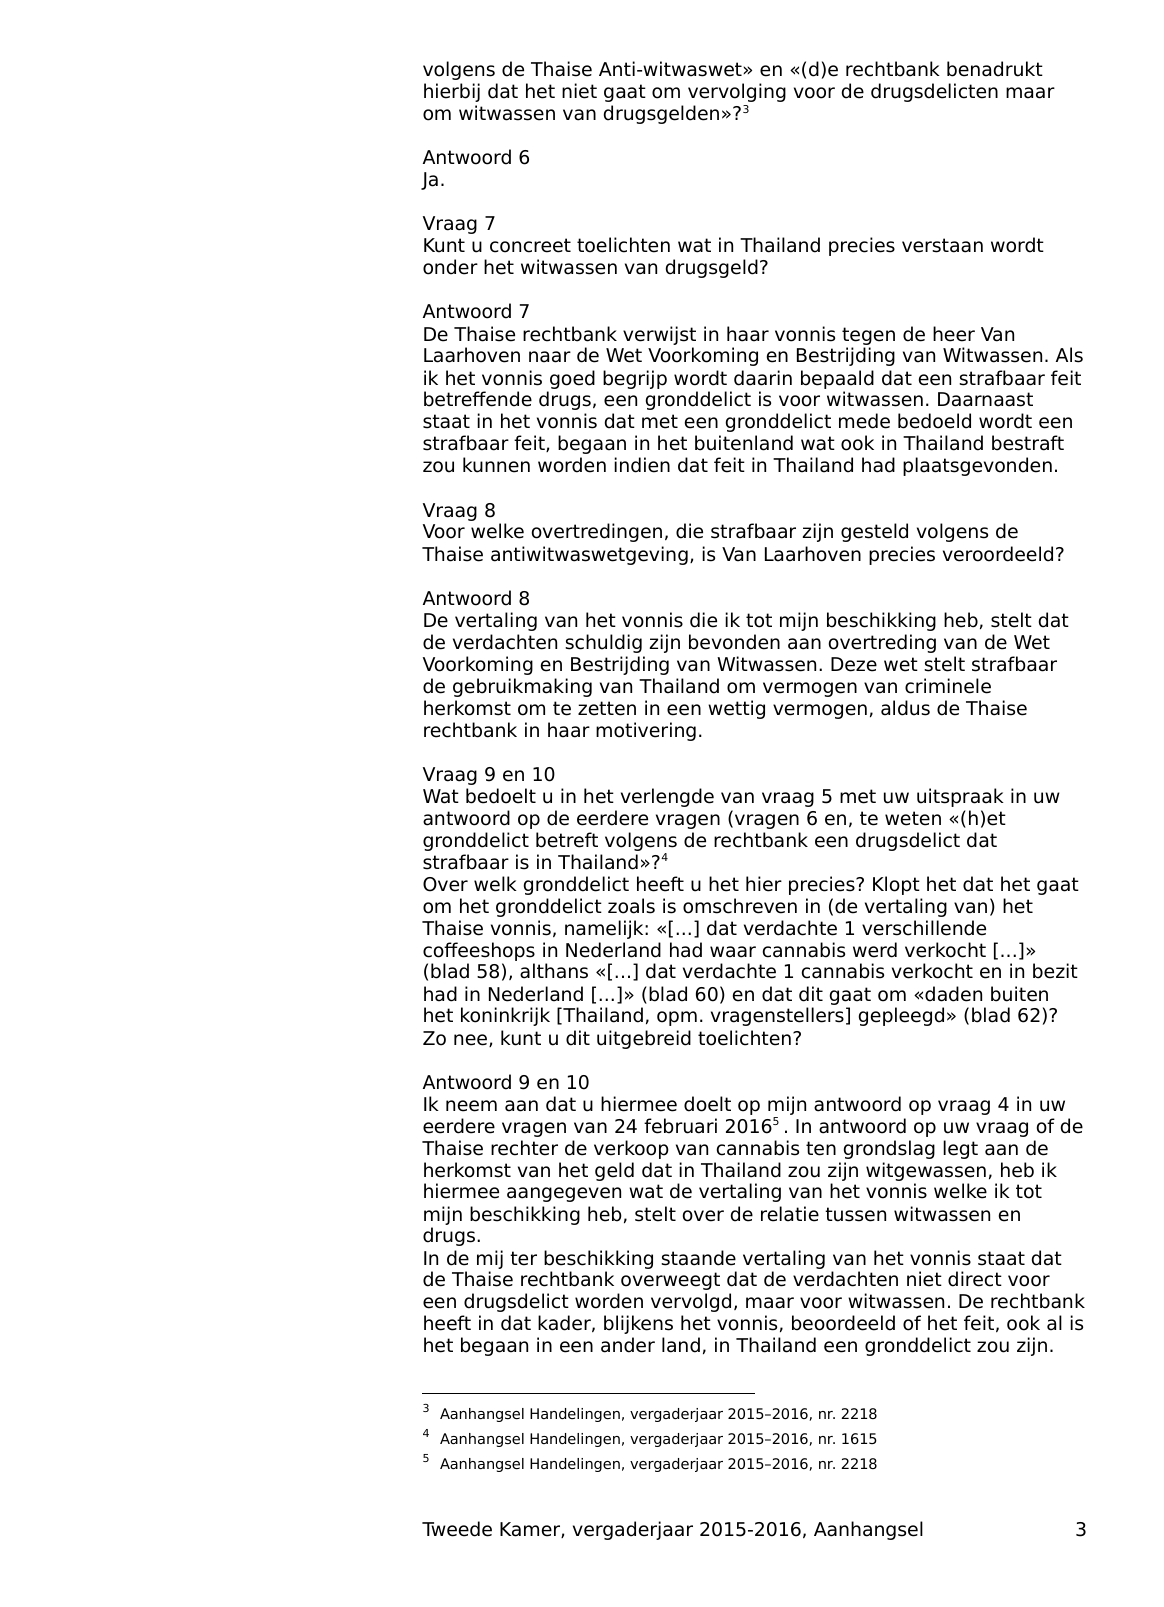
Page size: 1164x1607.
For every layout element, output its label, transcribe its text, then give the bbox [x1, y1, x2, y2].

text Antwoord 9 en 10 [422, 1072, 1087, 1093]
text De Thaise rechtbank verwijst in haar vonnis tegen de heer Van Laarhoven naar de Wet Voorkoming en Bestrijding van Witwassen. Als ik het vonnis goed begrijp wordt daarin bepaald dat een strafbaar feit betreffende drugs, een gronddelict is voor witwassen. Daarnaast staat in het vonnis dat met een gronddelict mede bedoeld wordt een strafbaar feit, begaan in het buitenland wat ook in Thailand bestraft zou kunnen worden indien dat feit in Thailand had plaatsgevonden. [422, 323, 1087, 477]
text Vraag 9 en 10 [422, 764, 1087, 786]
text Antwoord 8 [422, 588, 1087, 609]
text Voor welke overtredingen, die strafbaar zijn gesteld volgens de Thaise antiwitwaswetgeving, is Van Laarhoven precies veroordeeld? [422, 521, 1087, 565]
text De vertaling van het vonnis die ik tot mijn beschikking heb, stelt dat de verdachten schuldig zijn bevonden aan overtreding van de Wet Voorkoming en Bestrijding van Witwassen. Deze wet stelt strafbaar de gebruikmaking van Thailand om vermogen van criminele herkomst om te zetten in een wettig vermogen, aldus de Thaise rechtbank in haar motivering. [422, 609, 1087, 741]
text Aanhangsel Handelingen, vergaderjaar 2015–2016, nr. 1615 [422, 1427, 1087, 1449]
text Ik neem aan dat u hiermee doelt op mijn antwoord op vraag 4 in uw eerdere vragen van 24 februari 2016. In antwoord op uw vraag of de Thaise rechter de verkoop van cannabis ten grondslag legt aan de herkomst van het geld dat in Thailand zou zijn witgewassen, heb ik hiermee aangegeven wat de vertaling van het vonnis welke ik tot mijn beschikking heb, stelt over de relatie tussen witwassen en drugs. [422, 1093, 1087, 1247]
text Wat bedoelt u in het verlengde van vraag 5 met uw uitspraak in uw antwoord op de eerdere vragen (vragen 6 en, te weten «(h)et gronddelict betreft volgens de rechtbank een drugsdelict dat strafbaar is in Thailand»? [422, 786, 1087, 873]
text Aanhangsel Handelingen, vergaderjaar 2015–2016, nr. 2218 [422, 1452, 1087, 1474]
text Antwoord 7 [422, 301, 1087, 323]
text Antwoord 6 [422, 147, 1087, 169]
text volgens de Thaise Anti-witwaswet» en «(d)e rechtbank benadrukt hierbij dat het niet gaat om vervolging voor de drugsdelicten maar om witwassen van drugsgelden»? [422, 59, 1087, 125]
text In de mij ter beschikking staande vertaling van het vonnis staat dat de Thaise rechtbank overweegt dat de verdachten niet direct voor een drugsdelict worden vervolgd, maar voor witwassen. De rechtbank heeft in dat kader, blijkens het vonnis, beoordeeld of het feit, ook al is het begaan in een ander land, in Thailand een gronddelict zou zijn. [422, 1247, 1087, 1357]
text Kunt u concreet toelichten wat in Thailand precies verstaan wordt onder het witwassen van drugsgeld? [422, 235, 1087, 279]
text Ja. [422, 169, 1087, 191]
text Vraag 7 [422, 213, 1087, 235]
text Vraag 8 [422, 499, 1087, 521]
text Over welk gronddelict heeft u het hier precies? Klopt het dat het gaat om het gronddelict zoals is omschreven in (de vertaling van) het Thaise vonnis, namelijk: «[...] dat verdachte 1 verschillende coffeeshops in Nederland had waar cannabis werd verkocht [...]» (blad 58), althans «[...] dat verdachte 1 cannabis verkocht en in bezit had in Nederland [...]» (blad 60) en dat dit gaat om «daden buiten het koninkrijk [Thailand, opm. vragenstellers] gepleegd» (blad 62)? Zo nee, kunt u dit uitgebreid toelichten? [422, 873, 1087, 1049]
text Aanhangsel Handelingen, vergaderjaar 2015–2016, nr. 2218 [422, 1402, 1087, 1424]
